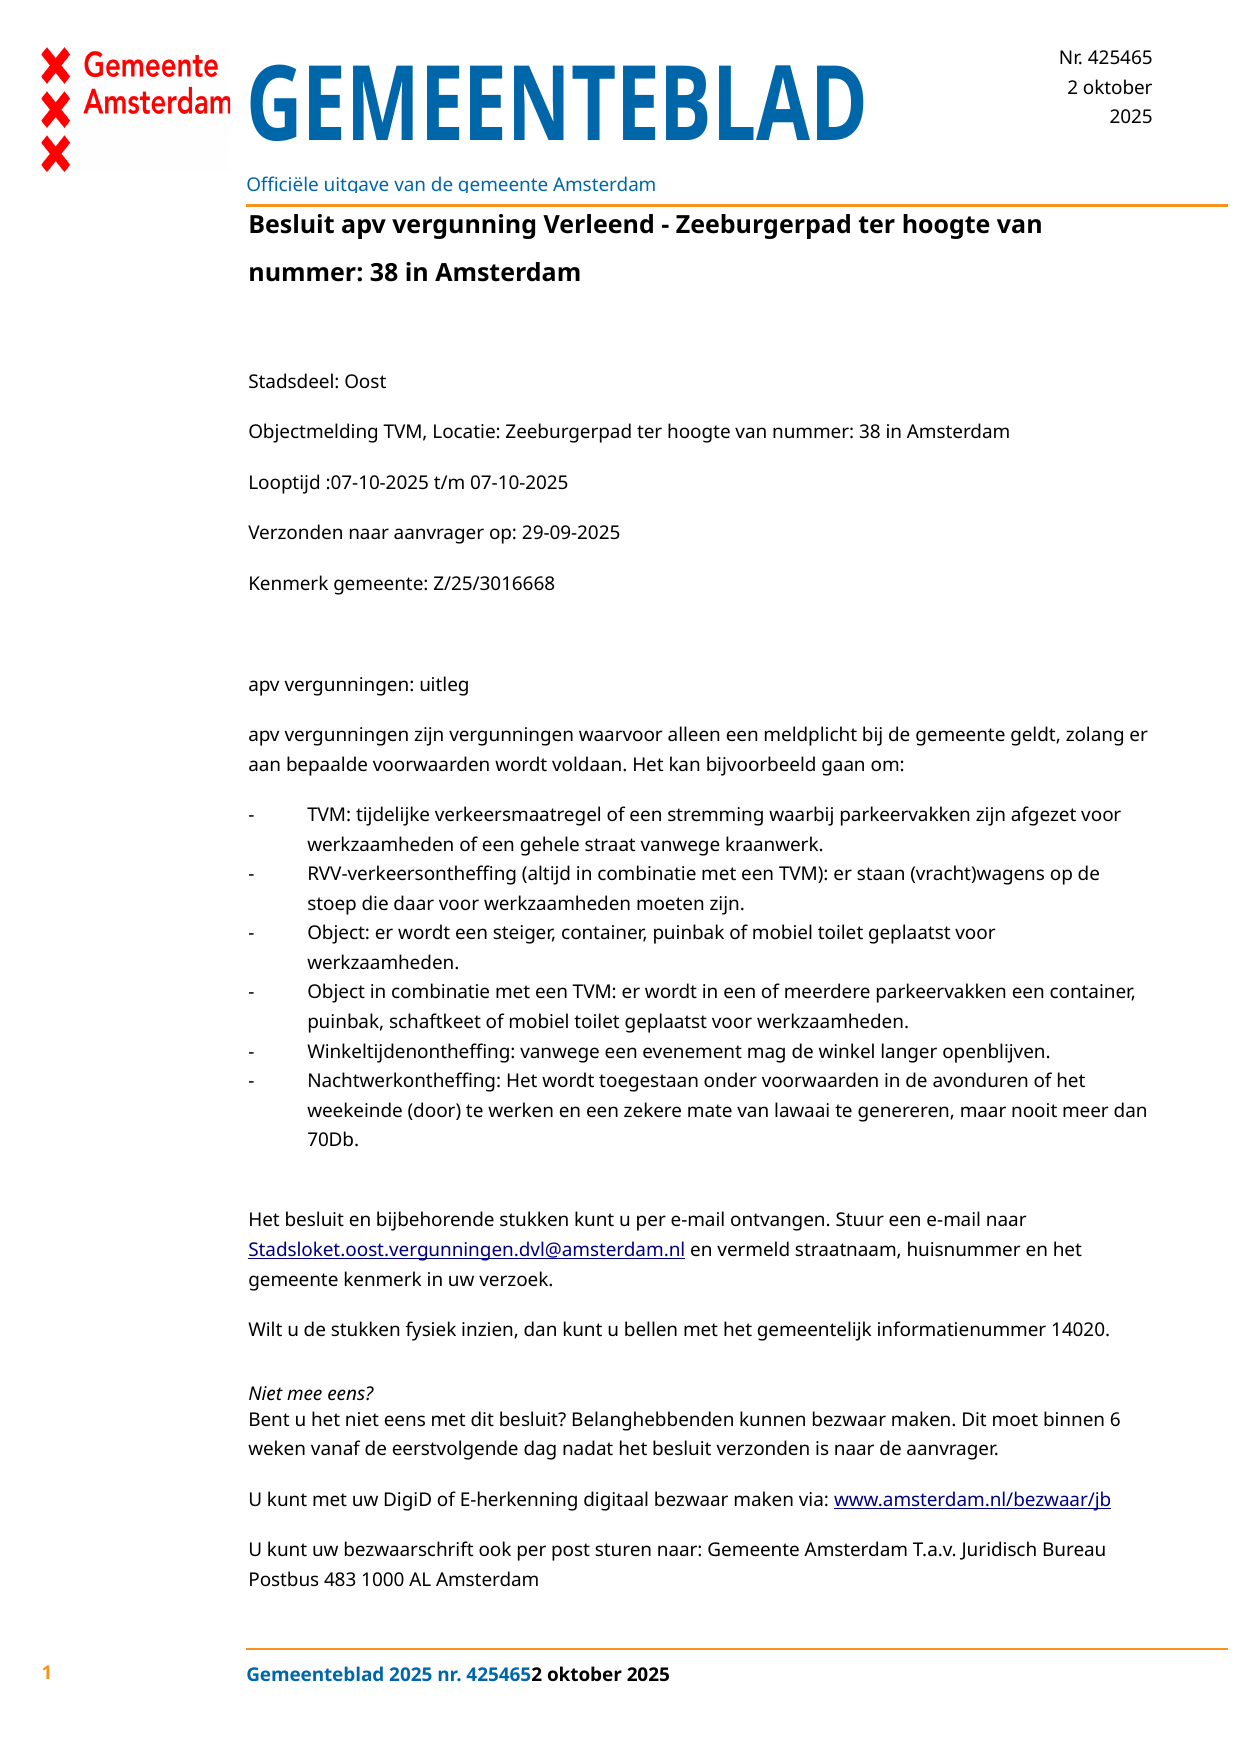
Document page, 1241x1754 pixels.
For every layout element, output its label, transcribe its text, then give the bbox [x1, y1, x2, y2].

text U kunt uw bezwaarschrift ook per post sturen naar: Gemeente Amsterdam T.a.v. Juridisch Bureau Postbus 483 1000 AL Amsterdam [248, 1536, 1152, 1592]
list Nachtwerkontheffing: Het wordt toegestaan onder voorwaarden in de avonduren of het weekeinde (door) te werken en een zekere mate van lawaai te genereren, maar nooit meer dan 70Db. [248, 1067, 1152, 1152]
text Bent u het niet eens met dit besluit? Belanghebbenden kunnen bezwaar maken. Dit moet binnen 6 weken vanaf de eerstvolgende dag nadat het besluit verzonden is naar de aanvrager. [248, 1406, 1152, 1461]
text Besluit apv vergunning Verleend - Zeeburgerpad ter hoogte van nummer: 38 in Amsterdam [248, 207, 1152, 288]
text Wilt u de stukken fysiek inzien, dan kunt u bellen met het gemeentelijk informatienummer 14020. [248, 1316, 1152, 1342]
text Stadsdeel: Oost [248, 368, 1152, 394]
text Verzonden naar aanvrager op: 29-09-2025 [248, 519, 1152, 545]
list Winkeltijdenontheffing: vanwege een evenement mag de winkel langer openblijven. [248, 1038, 1152, 1064]
text Looptijd :07-10-2025 t/m 07-10-2025 [248, 469, 1152, 495]
text apv vergunningen zijn vergunningen waarvoor alleen een meldplicht bij de gemeente geldt, zolang er aan bepaalde voorwaarden wordt voldaan. Het kan bijvoorbeeld gaan om: [248, 721, 1152, 777]
text Objectmelding TVM, Locatie: Zeeburgerpad ter hoogte van nummer: 38 in Amsterdam [248, 419, 1152, 444]
text apv vergunningen: uitleg [248, 671, 1152, 697]
text Niet mee eens? [248, 1380, 1152, 1406]
text U kunt met uw DigiD of E-herkenning digitaal bezwaar maken via: www.amsterdam.nl/bezwaar/jb [248, 1486, 1152, 1512]
list Object in combinatie met een TVM: er wordt in een of meerdere parkeervakken een container, puinbak, schaftkeet of mobiel toilet geplaatst voor werkzaamheden. [248, 979, 1152, 1034]
list RVV-verkeersontheffing (altijd in combinatie met een TVM): er staan (vracht)wagens op de stoep die daar voor werkzaamheden moeten zijn. [248, 860, 1152, 916]
list Object: er wordt een steiger, container, puinbak of mobiel toilet geplaatst voor werkzaamheden. [248, 919, 1152, 975]
text Kenmerk gemeente: Z/25/3016668 [248, 570, 1152, 596]
text Het besluit en bijbehorende stukken kunt u per e-mail ontvangen. Stuur een e-mail naar Stadsloket.oost.vergunningen.dvl@amsterdam.nl en vermeld straatnaam, huisnummer en het gemeente kenmerk in uw verzoek. [248, 1207, 1152, 1292]
list TVM: tijdelijke verkeersmaatregel of een stremming waarbij parkeervakken zijn afgezet voor werkzaamheden of een gehele straat vanwege kraanwerk. [248, 801, 1152, 857]
picture [41, 47, 231, 172]
